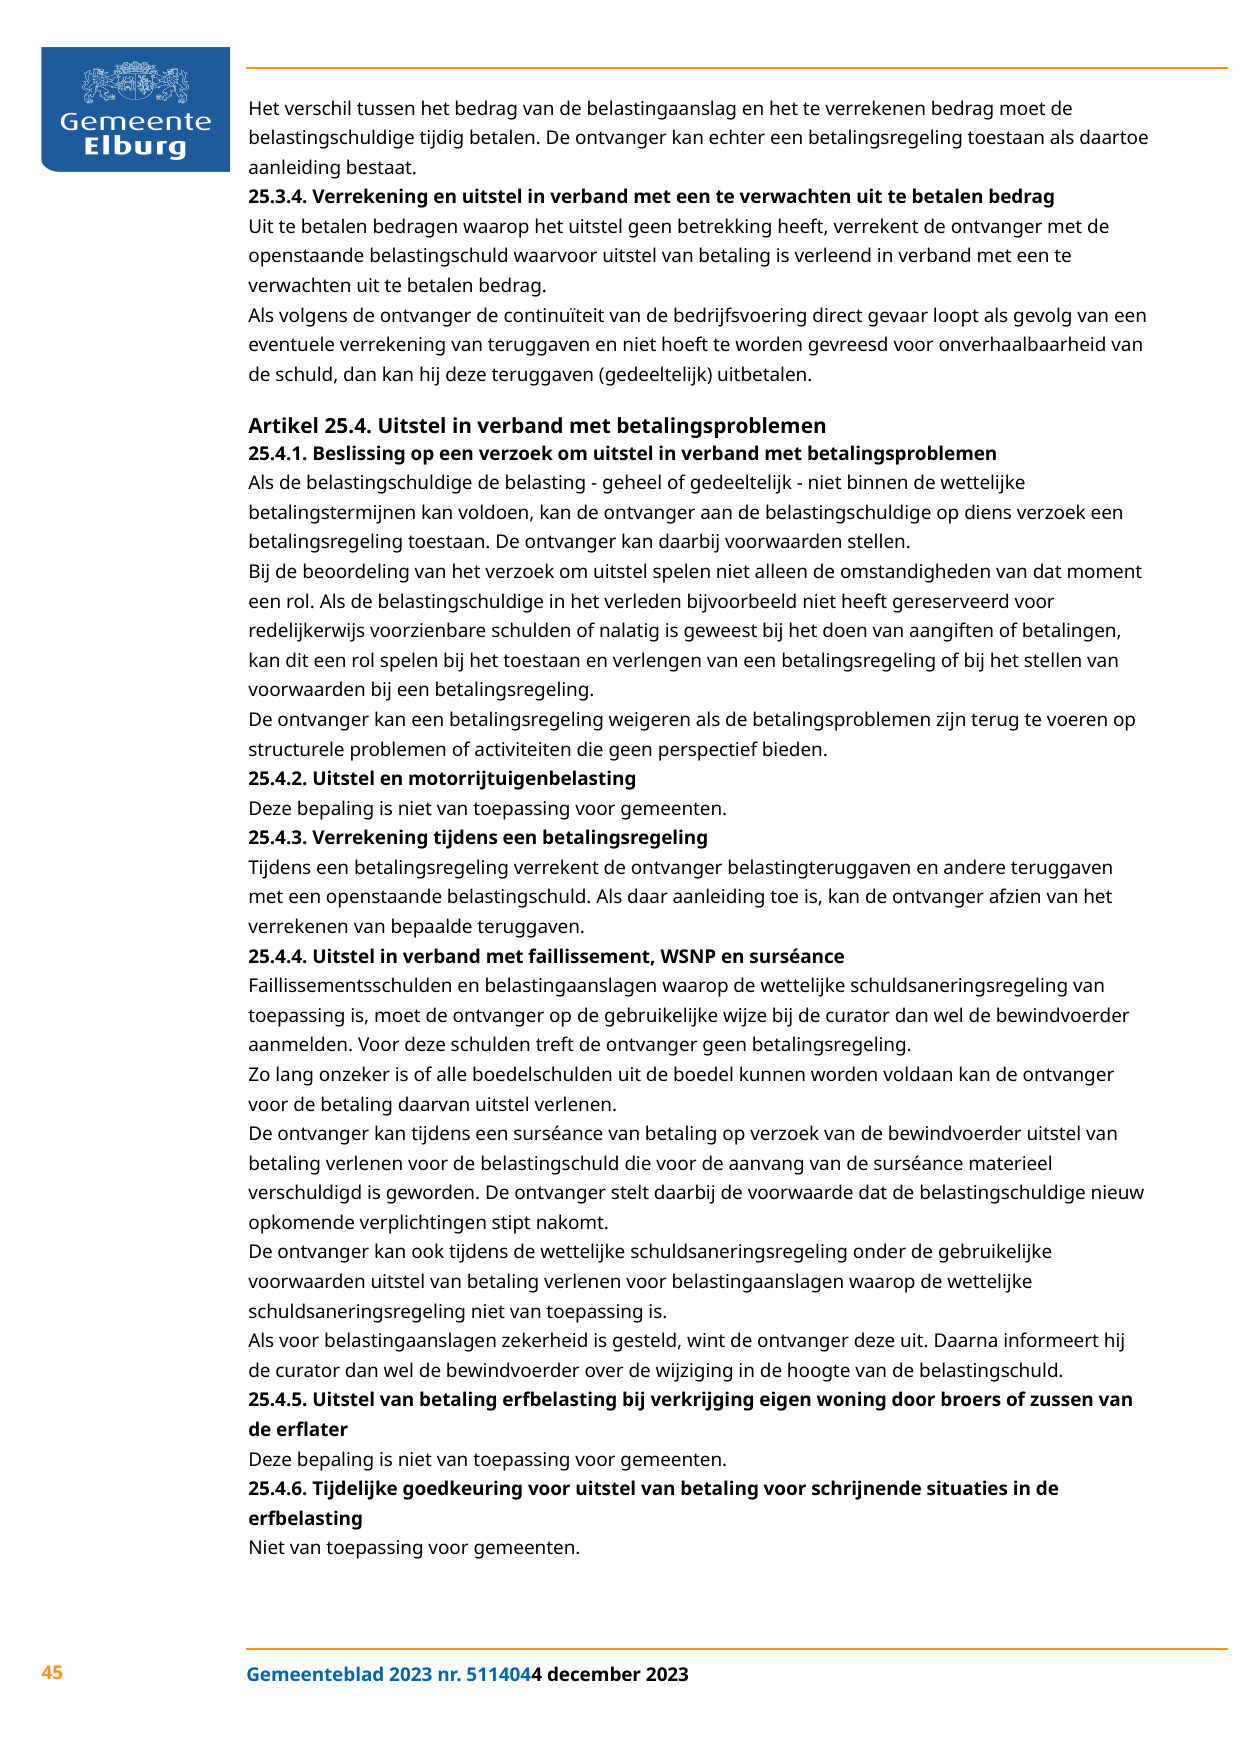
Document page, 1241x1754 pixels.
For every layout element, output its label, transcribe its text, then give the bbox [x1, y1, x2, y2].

text 25.4.6. Tijdelijke goedkeuring voor uitstel van betaling voor schrijnende situaties in de erfbelasting [248, 1475, 1152, 1531]
text 25.4.4. Uitstel in verband met faillissement, WSNP en surséance [248, 943, 1152, 968]
text Tijdens een betalingsregeling verrekent de ontvanger belastingteruggaven en andere teruggaven met een openstaande belastingschuld. Als daar aanleiding toe is, kan de ontvanger afzien van het verrekenen van bepaalde teruggaven. [248, 854, 1152, 939]
text De ontvanger kan een betalingsregeling weigeren als de betalingsproblemen zijn terug te voeren op structurele problemen of activiteiten die geen perspectief bieden. [248, 706, 1152, 761]
text Niet van toepassing voor gemeenten. [248, 1534, 1152, 1560]
text Als volgens de ontvanger de continuïteit van de bedrijfsvoering direct gevaar loopt als gevolg van een eventuele verrekening van teruggaven en niet hoeft te worden gevreesd voor onverhaalbaarheid van de schuld, dan kan hij deze teruggaven (gedeeltelijk) uitbetalen. [248, 302, 1152, 387]
text Bij de beoordeling van het verzoek om uitstel spelen niet alleen de omstandigheden van dat moment een rol. Als de belastingschuldige in het verleden bijvoorbeeld niet heeft gereserveerd voor redelijkerwijs voorzienbare schulden of nalatig is geweest bij het doen van aangiften of betalingen, kan dit een rol spelen bij het toestaan en verlengen van een betalingsregeling of bij het stellen van voorwaarden bij een betalingsregeling. [248, 558, 1152, 702]
text Artikel 25.4. Uitstel in verband met betalingsproblemen [248, 411, 1152, 440]
text Zo lang onzeker is of alle boedelschulden uit de boedel kunnen worden voldaan kan de ontvanger voor de betaling daarvan uitstel verlenen. [248, 1061, 1152, 1116]
text 25.4.1. Beslissing op een verzoek om uitstel in verband met betalingsproblemen [248, 440, 1152, 466]
text Deze bepaling is niet van toepassing voor gemeenten. [248, 795, 1152, 821]
text Als de belastingschuldige de belasting - geheel of gedeeltelijk - niet binnen de wettelijke betalingstermijnen kan voldoen, kan de ontvanger aan de belastingschuldige op diens verzoek een betalingsregeling toestaan. De ontvanger kan daarbij voorwaarden stellen. [248, 469, 1152, 554]
text 25.3.4. Verrekening en uitstel in verband met een te verwachten uit te betalen bedrag [248, 183, 1152, 209]
text 25.4.2. Uitstel en motorrijtuigenbelasting [248, 765, 1152, 791]
text Als voor belastingaanslagen zekerheid is gesteld, wint de ontvanger deze uit. Daarna informeert hij de curator dan wel de bewindvoerder over de wijziging in de hoogte van de belastingschuld. [248, 1327, 1152, 1383]
text 25.4.5. Uitstel van betaling erfbelasting bij verkrijging eigen woning door broers of zussen van de erflater [248, 1387, 1152, 1442]
text Faillissementsschulden en belastingaanslagen waarop de wettelijke schuldsaneringsregeling van toepassing is, moet de ontvanger op de gebruikelijke wijze bij de curator dan wel de bewindvoerder aanmelden. Voor deze schulden treft de ontvanger geen betalingsregeling. [248, 972, 1152, 1057]
text Uit te betalen bedragen waarop het uitstel geen betrekking heeft, verrekent de ontvanger met de openstaande belastingschuld waarvoor uitstel van betaling is verleend in verband met een te verwachten uit te betalen bedrag. [248, 213, 1152, 298]
text De ontvanger kan tijdens een surséance van betaling op verzoek van de bewindvoerder uitstel van betaling verlenen voor de belastingschuld die voor de aanvang van de surséance materieel verschuldigd is geworden. De ontvanger stelt daarbij de voorwaarde dat de belastingschuldige nieuw opkomende verplichtingen stipt nakomt. [248, 1120, 1152, 1235]
text De ontvanger kan ook tijdens de wettelijke schuldsaneringsregeling onder de gebruikelijke voorwaarden uitstel van betaling verlenen voor belastingaanslagen waarop de wettelijke schuldsaneringsregeling niet van toepassing is. [248, 1239, 1152, 1323]
text Deze bepaling is niet van toepassing voor gemeenten. [248, 1446, 1152, 1471]
text Het verschil tussen het bedrag van de belastingaanslag en het te verrekenen bedrag moet de belastingschuldige tijdig betalen. De ontvanger kan echter een betalingsregeling toestaan als daartoe aanleiding bestaat. [248, 95, 1152, 180]
text 25.4.3. Verrekening tijdens een betalingsregeling [248, 824, 1152, 850]
picture [41, 47, 231, 172]
